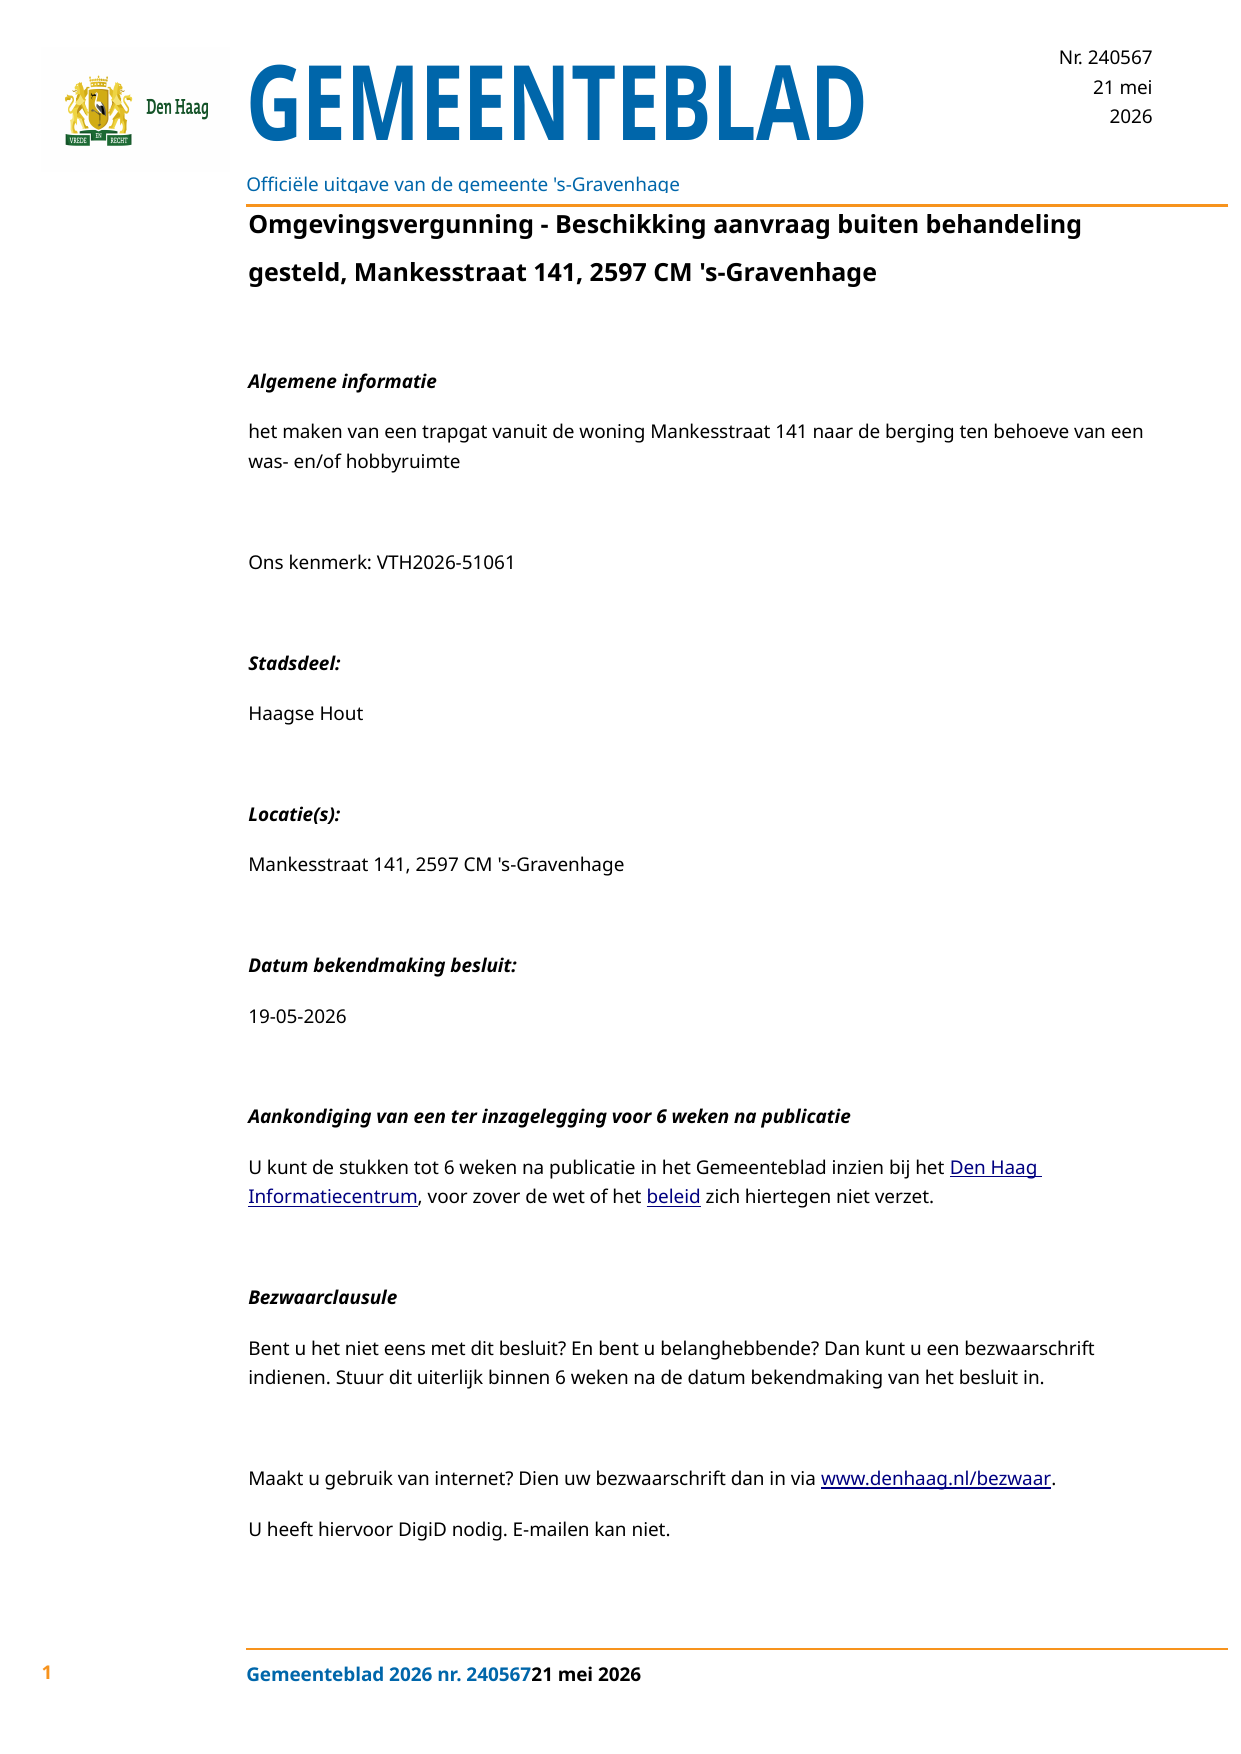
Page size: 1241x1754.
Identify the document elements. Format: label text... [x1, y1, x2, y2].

text Datum bekendmaking besluit: [248, 952, 1152, 978]
text Haagse Hout [248, 700, 1152, 726]
text Ons kenmerk: VTH2026-51061 [248, 549, 1152, 575]
text Algemene informatie [248, 368, 1152, 394]
picture [41, 47, 231, 172]
text U kunt de stukken tot 6 weken na publicatie in het Gemeenteblad inzien bij het Den Haag Informatiecentrum, voor zover de wet of het beleid zich hiertegen niet verzet. [248, 1154, 1152, 1209]
text Omgevingsvergunning - Beschikking aanvraag buiten behandeling gesteld, Mankesstraat 141, 2597 CM 's-Gravenhage [248, 207, 1152, 288]
text Bezwaarclausule [248, 1284, 1152, 1310]
text U heeft hiervoor DigiD nodig. E-mailen kan niet. [248, 1516, 1152, 1542]
text Mankesstraat 141, 2597 CM 's-Gravenhage [248, 852, 1152, 877]
text Stadsdeel: [248, 650, 1152, 676]
text Bent u het niet eens met dit besluit? En bent u belanghebbende? Dan kunt u een bezwaarschrift indienen. Stuur dit uiterlijk binnen 6 weken na de datum bekendmaking van het besluit in. [248, 1335, 1152, 1390]
text het maken van een trapgat vanuit de woning Mankesstraat 141 naar de berging ten behoeve van een was- en/of hobbyruimte [248, 419, 1152, 474]
text 19-05-2026 [248, 1003, 1152, 1029]
text Aankondiging van een ter inzagelegging voor 6 weken na publicatie [248, 1104, 1152, 1129]
text Maakt u gebruik van internet? Dien uw bezwaarschrift dan in via www.denhaag.nl/bezwaar. [248, 1465, 1152, 1491]
text Locatie(s): [248, 801, 1152, 827]
